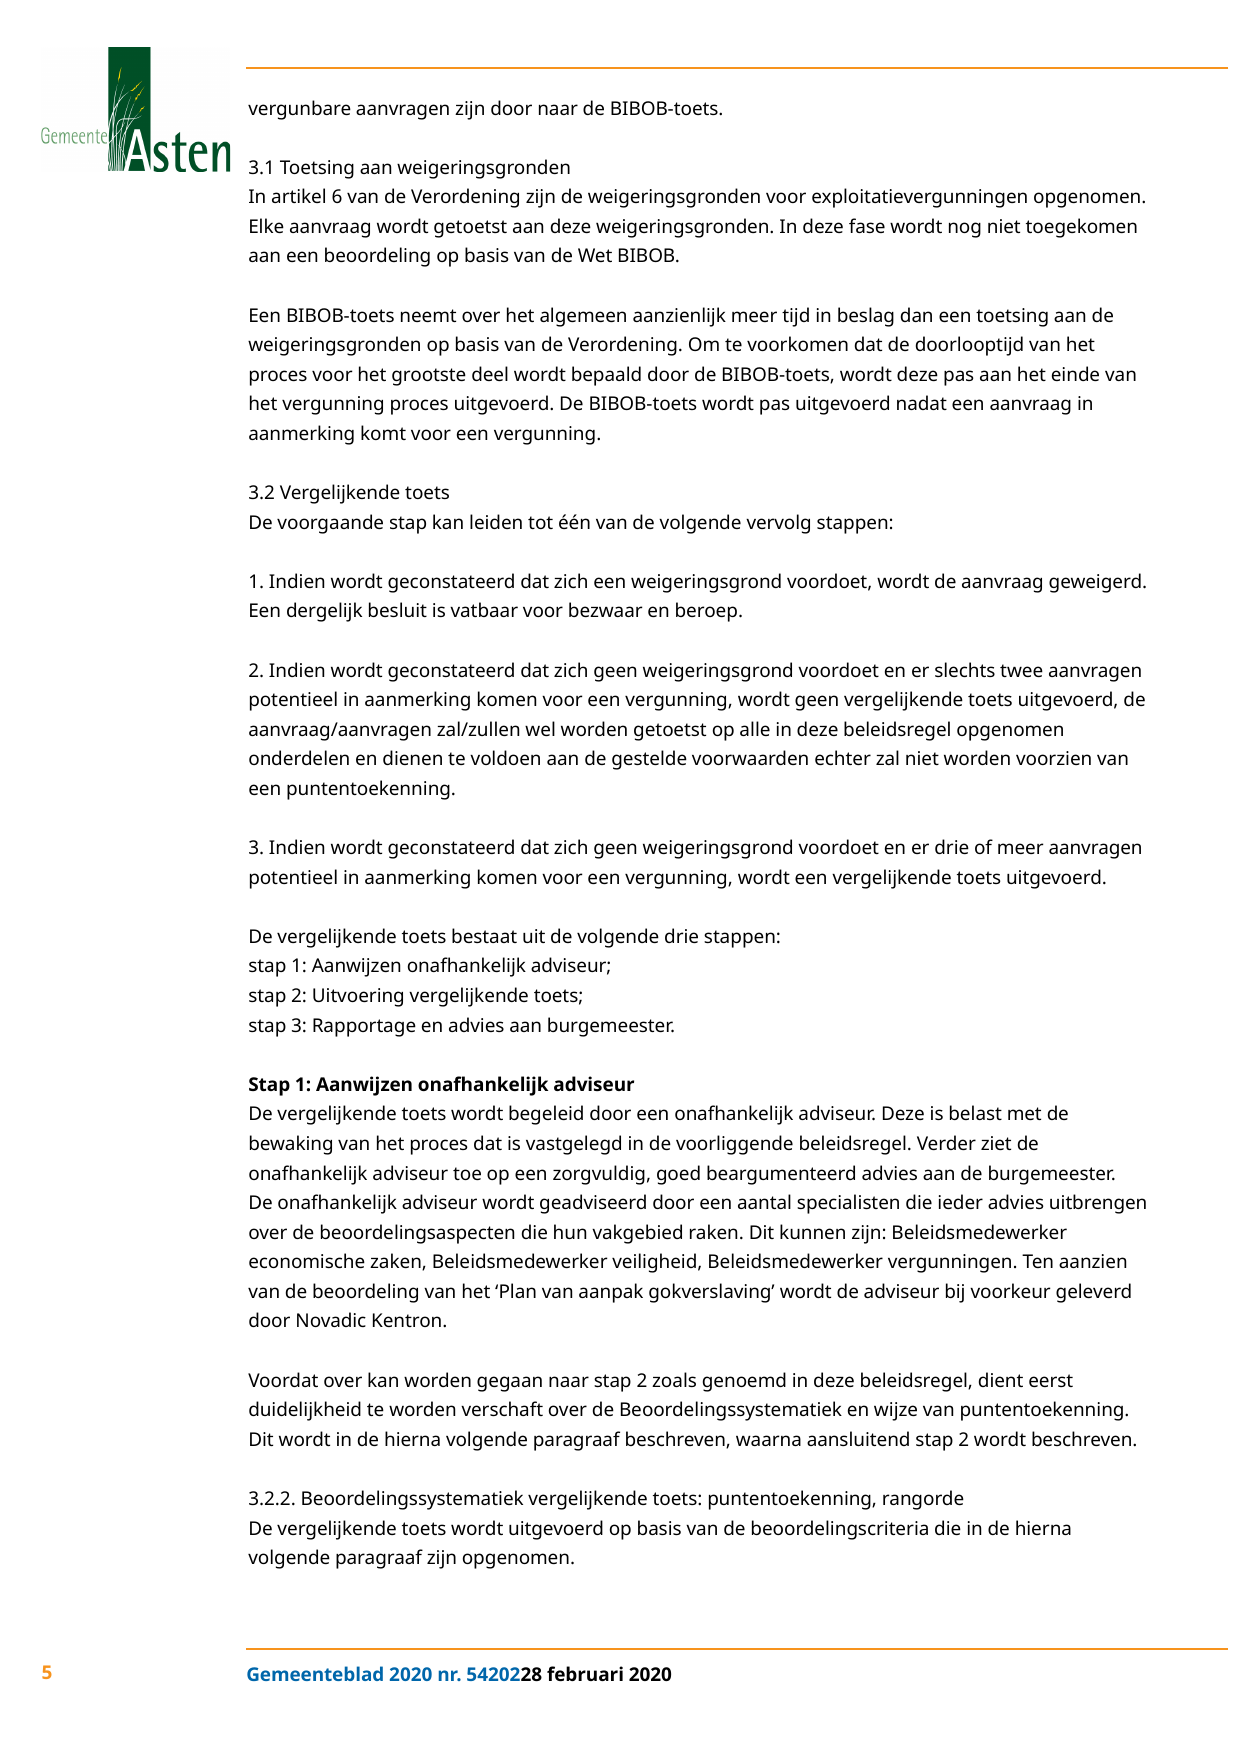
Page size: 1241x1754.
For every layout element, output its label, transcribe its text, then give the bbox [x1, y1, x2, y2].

text vergunbare aanvragen zijn door naar de BIBOB-toets. [248, 95, 1152, 121]
text Voordat over kan worden gegaan naar stap 2 zoals genoemd in deze beleidsregel, dient eerst duidelijkheid te worden verschaft over de Beoordelingssystematiek en wijze van puntentoekenning. Dit wordt in de hierna volgende paragraaf beschreven, waarna aansluitend stap 2 wordt beschreven. [248, 1367, 1152, 1452]
text De vergelijkende toets wordt uitgevoerd op basis van de beoordelingscriteria die in de hierna volgende paragraaf zijn opgenomen. [248, 1515, 1152, 1570]
text 3.2 Vergelijkende toets [248, 479, 1152, 505]
text De voorgaande stap kan leiden tot één van de volgende vervolg stappen: [248, 509, 1152, 535]
text 3. Indien wordt geconstateerd dat zich geen weigeringsgrond voordoet en er drie of meer aanvragen potentieel in aanmerking komen voor een vergunning, wordt een vergelijkende toets uitgevoerd. [248, 834, 1152, 890]
text 2. Indien wordt geconstateerd dat zich geen weigeringsgrond voordoet en er slechts twee aanvragen potentieel in aanmerking komen voor een vergunning, wordt geen vergelijkende toets uitgevoerd, de aanvraag/aanvragen zal/zullen wel worden getoetst op alle in deze beleidsregel opgenomen onderdelen en dienen te voldoen aan de gestelde voorwaarden echter zal niet worden voorzien van een puntentoekenning. [248, 657, 1152, 801]
text stap 3: Rapportage en advies aan burgemeester. [248, 1012, 1152, 1038]
text De vergelijkende toets wordt begeleid door een onafhankelijk adviseur. Deze is belast met de bewaking van het proces dat is vastgelegd in de voorliggende beleidsregel. Verder ziet de onafhankelijk adviseur toe op een zorgvuldig, goed beargumenteerd advies aan de burgemeester. [248, 1101, 1152, 1186]
text Stap 1: Aanwijzen onafhankelijk adviseur [248, 1071, 1152, 1097]
text Een BIBOB-toets neemt over het algemeen aanzienlijk meer tijd in beslag dan een toetsing aan de weigeringsgronden op basis van de Verordening. Om te voorkomen dat de doorlooptijd van het proces voor het grootste deel wordt bepaald door de BIBOB-toets, wordt deze pas aan het einde van het vergunning proces uitgevoerd. De BIBOB-toets wordt pas uitgevoerd nadat een aanvraag in aanmerking komt voor een vergunning. [248, 302, 1152, 446]
text stap 2: Uitvoering vergelijkende toets; [248, 982, 1152, 1008]
text De onafhankelijk adviseur wordt geadviseerd door een aantal specialisten die ieder advies uitbrengen over de beoordelingsaspecten die hun vakgebied raken. Dit kunnen zijn: Beleidsmedewerker economische zaken, Beleidsmedewerker veiligheid, Beleidsmedewerker vergunningen. Ten aanzien van de beoordeling van het ‘Plan van aanpak gokverslaving’ wordt de adviseur bij voorkeur geleverd door Novadic Kentron. [248, 1189, 1152, 1333]
picture [41, 47, 231, 172]
text stap 1: Aanwijzen onafhankelijk adviseur; [248, 953, 1152, 978]
text In artikel 6 van de Verordening zijn de weigeringsgronden voor exploitatievergunningen opgenomen. Elke aanvraag wordt getoetst aan deze weigeringsgronden. In deze fase wordt nog niet toegekomen aan een beoordeling op basis van de Wet BIBOB. [248, 183, 1152, 268]
text 3.1 Toetsing aan weigeringsgronden [248, 154, 1152, 180]
text 1. Indien wordt geconstateerd dat zich een weigeringsgrond voordoet, wordt de aanvraag geweigerd. Een dergelijk besluit is vatbaar voor bezwaar en beroep. [248, 568, 1152, 623]
text 3.2.2. Beoordelingssystematiek vergelijkende toets: puntentoekenning, rangorde [248, 1485, 1152, 1511]
text De vergelijkende toets bestaat uit de volgende drie stappen: [248, 923, 1152, 949]
